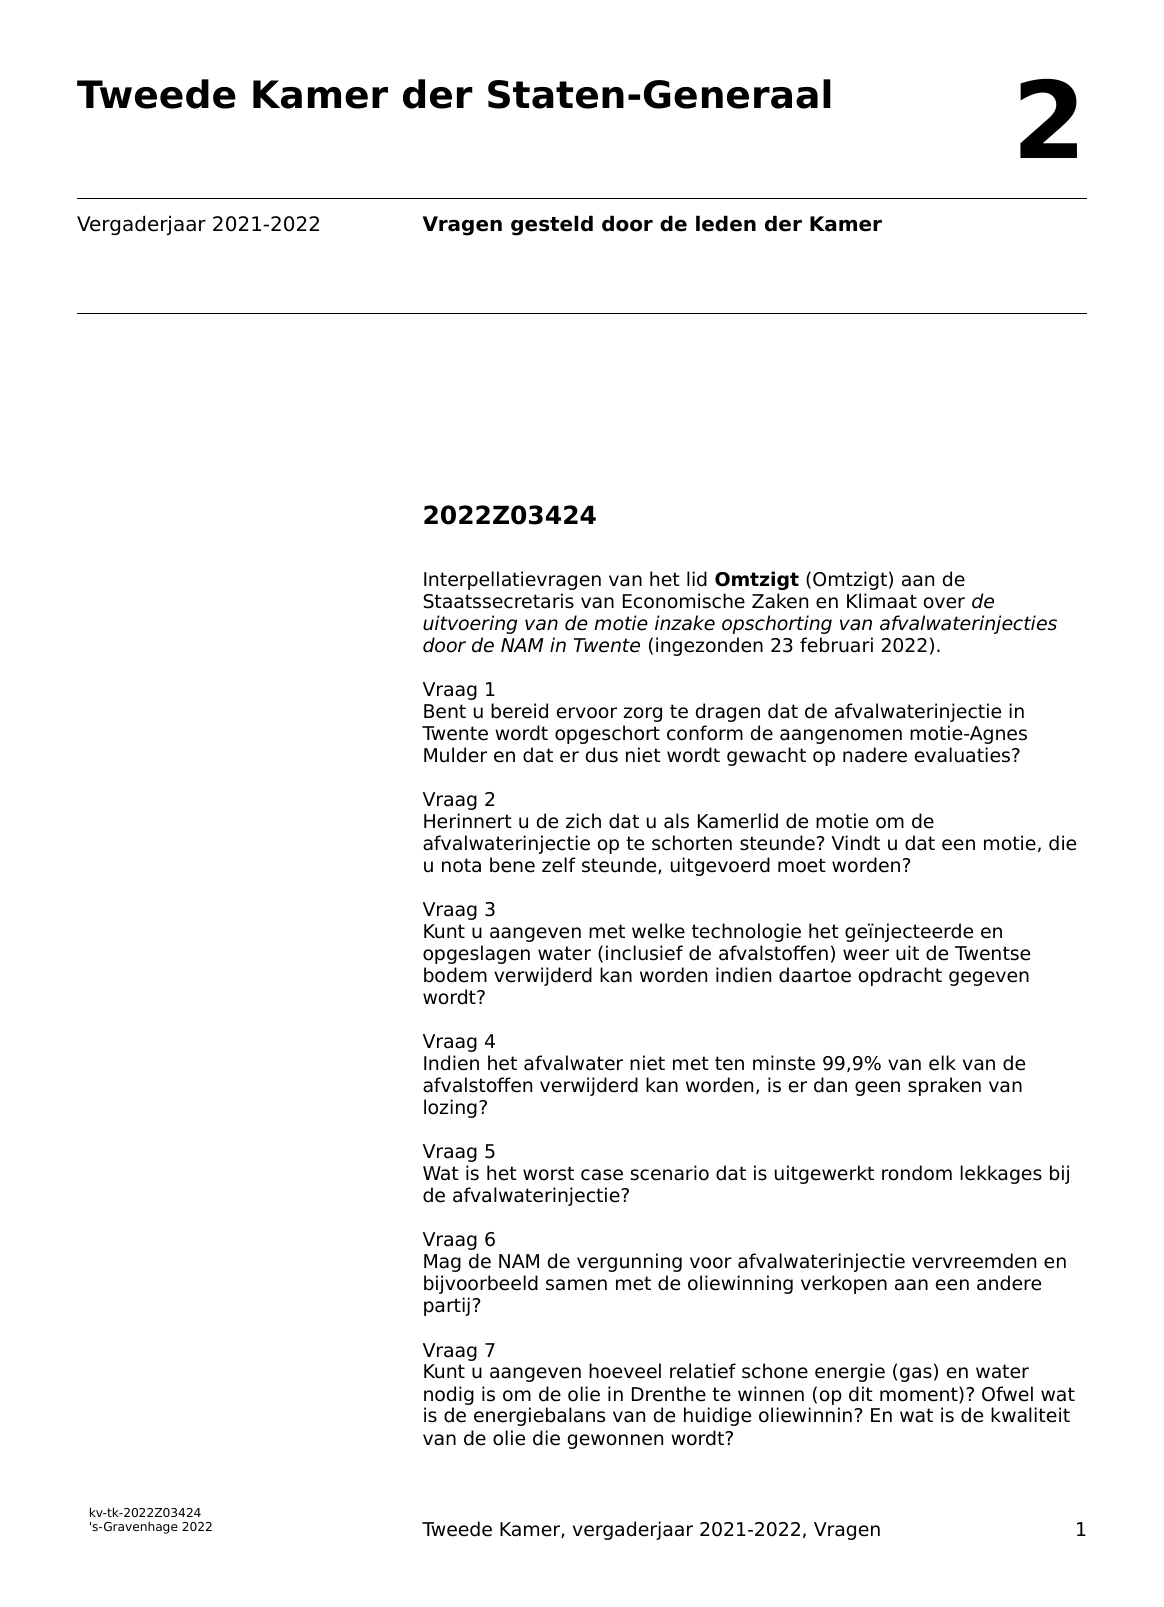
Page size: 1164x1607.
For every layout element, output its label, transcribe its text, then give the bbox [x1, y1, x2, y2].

text Herinnert u de zich dat u als Kamerlid de motie om de afvalwaterinjectie op te schorten steunde? Vindt u dat een motie, die u nota bene zelf steunde, uitgevoerd moet worden? [422, 811, 1087, 877]
text Indien het afvalwater niet met ten minste 99,9% van elk van de afvalstoffen verwijderd kan worden, is er dan geen spraken van lozing? [422, 1053, 1087, 1119]
table_cell Vragen gesteld door de leden der Kamer [422, 199, 1087, 313]
text Vraag 5 [422, 1141, 1087, 1163]
text Vraag 4 [422, 1031, 1087, 1053]
table_header Tweede Kamer der Staten-Generaal [77, 59, 886, 198]
text 2022Z03424 [422, 501, 1087, 531]
text Interpellatievragen van het lid Omtzigt (Omtzigt) aan de Staatssecretaris van Economische Zaken en Klimaat over de uitvoering van de motie inzake opschorting van afvalwaterinjecties door de NAM in Twente (ingezonden 23 februari 2022). [422, 569, 1087, 657]
text Wat is het worst case scenario dat is uitgewerkt rondom lekkages bij de afvalwaterinjectie? [422, 1163, 1087, 1207]
text 's-Gravenhage 2022 [88, 1520, 323, 1534]
text Vraag 1 [422, 679, 1087, 701]
table_header 2 [886, 59, 1087, 198]
text Vraag 2 [422, 789, 1087, 811]
text Kunt u aangeven hoeveel relatief schone energie (gas) en water nodig is om de olie in Drenthe te winnen (op dit moment)? Ofwel wat is de energiebalans van de huidige oliewinnin? En wat is de kwaliteit van de olie die gewonnen wordt? [422, 1361, 1087, 1449]
text kv-tk-2022Z03424 [88, 1506, 323, 1520]
text Vraag 3 [422, 899, 1087, 921]
table_cell Vergaderjaar 2021-2022 [77, 199, 422, 313]
text Mag de NAM de vergunning voor afvalwaterinjectie vervreemden en bijvoorbeeld samen met de oliewinning verkopen aan een andere partij? [422, 1251, 1087, 1317]
text Bent u bereid ervoor zorg te dragen dat de afvalwaterinjectie in Twente wordt opgeschort conform de aangenomen motie-Agnes Mulder en dat er dus niet wordt gewacht op nadere evaluaties? [422, 701, 1087, 767]
text Vraag 6 [422, 1229, 1087, 1251]
text Kunt u aangeven met welke technologie het geïnjecteerde en opgeslagen water (inclusief de afvalstoffen) weer uit de Twentse bodem verwijderd kan worden indien daartoe opdracht gegeven wordt? [422, 921, 1087, 1009]
text Vraag 7 [422, 1339, 1087, 1361]
